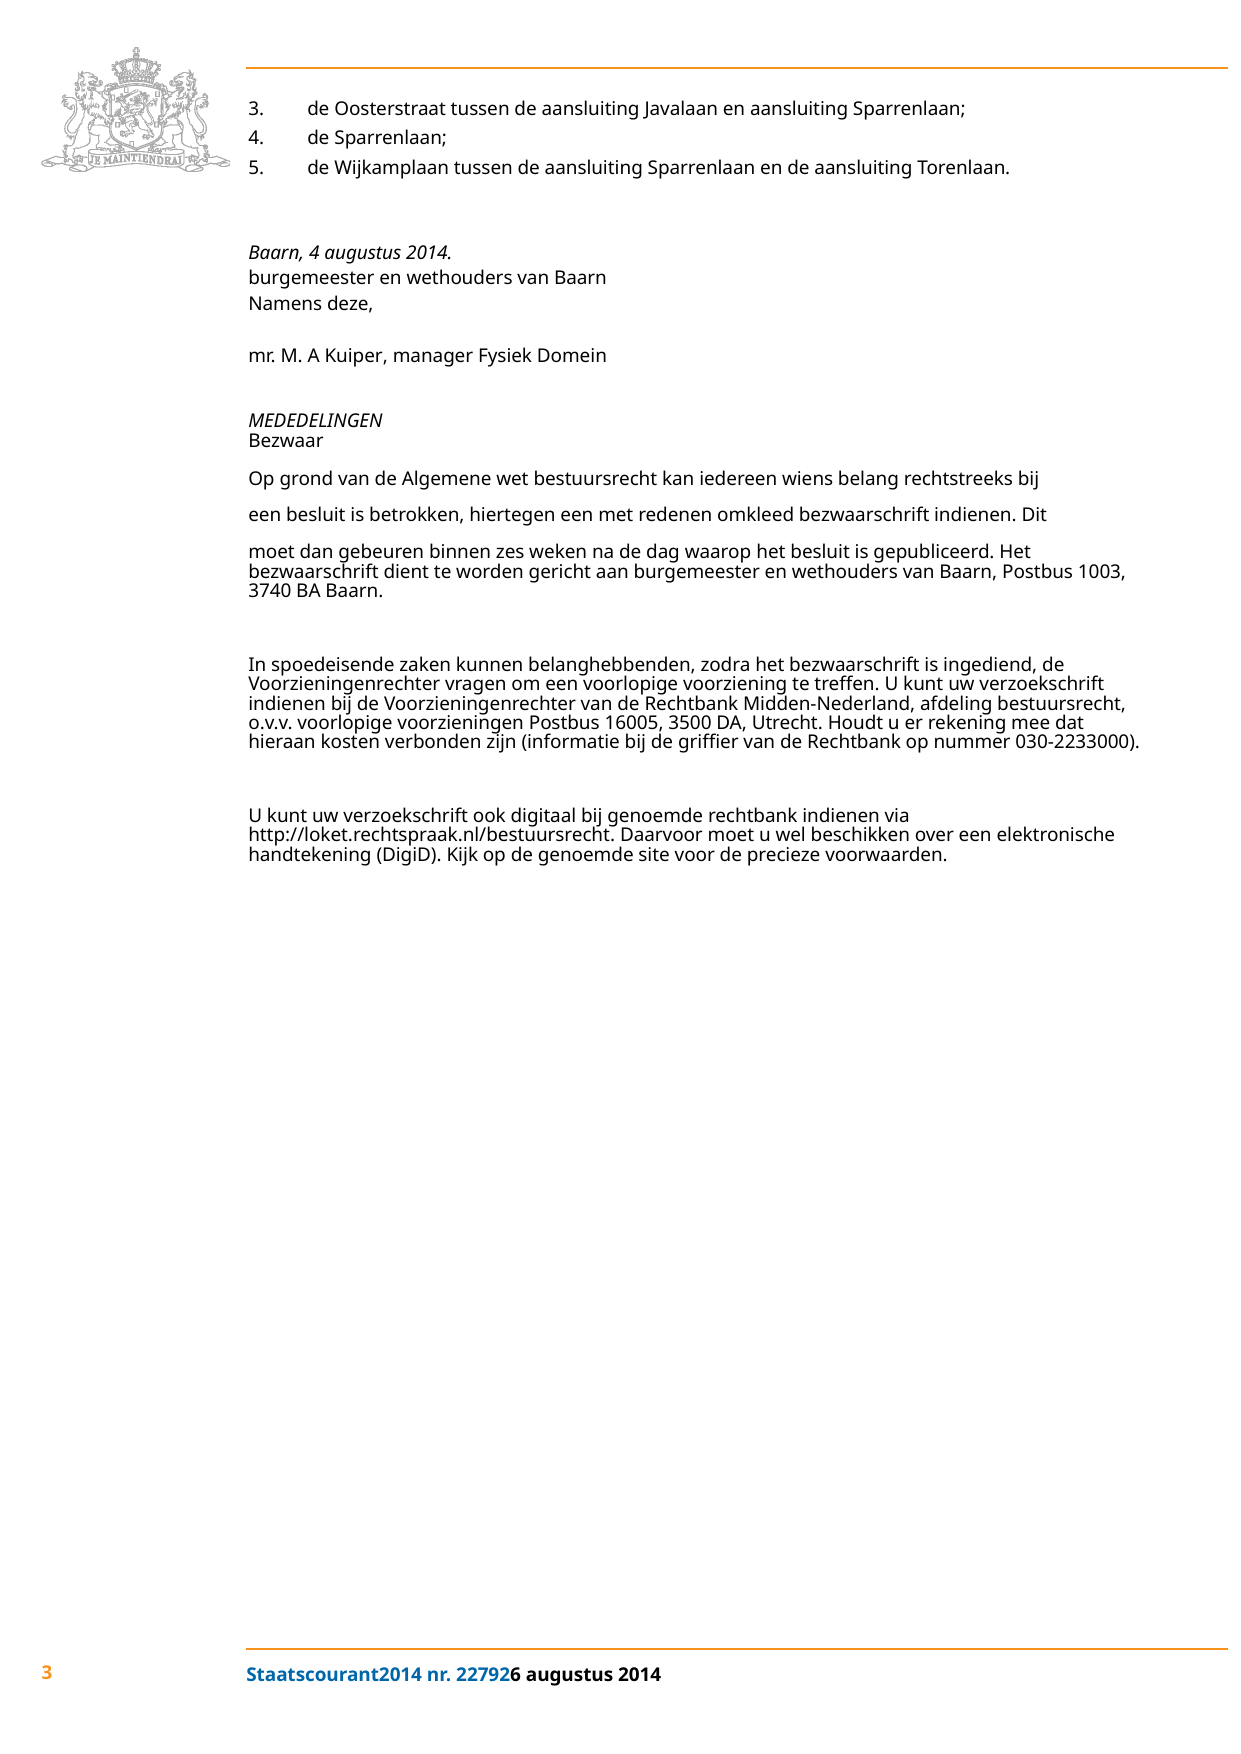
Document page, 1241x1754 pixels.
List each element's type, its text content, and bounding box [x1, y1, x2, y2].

list de Sparrenlaan; [248, 124, 1152, 150]
text burgemeester en wethouders van Baarn [248, 264, 1152, 290]
list de Wijkamplaan tussen de aansluiting Sparrenlaan en de aansluiting Torenlaan. [248, 154, 1152, 180]
text In spoedeisende zaken kunnen belanghebbenden, zodra het bezwaarschrift is ingediend, de Voorzieningenrechter vragen om een voorlopige voorziening te treffen. U kunt uw verzoekschrift indienen bij de Voorzieningenrechter van de Rechtbank Midden-Nederland, afdeling bestuursrecht, o.v.v. voorlopige voorzieningen Postbus 16005, 3500 DA, Utrecht. Houdt u er rekening mee dat hieraan kosten verbonden zijn (informatie bij de griffier van de Rechtbank op nummer 030-2233000). [248, 656, 1152, 752]
text een besluit is betrokken, hiertegen een met redenen omkleed bezwaarschrift indienen. Dit [248, 506, 1152, 526]
text Baarn, 4 augustus 2014. [248, 239, 1152, 264]
text Namens deze, [248, 290, 1152, 316]
list de Oosterstraat tussen de aansluiting Javalaan en aansluiting Sparrenlaan; [248, 95, 1152, 121]
text MEDEDELINGEN [248, 407, 1152, 432]
text Op grond van de Algemene wet bestuursrecht kan iedereen wiens belang rechtstreeks bij [248, 469, 1152, 489]
text Bezwaar [248, 432, 1152, 452]
picture [41, 47, 231, 172]
text moet dan gebeuren binnen zes weken na de dag waarop het besluit is gepubliceerd. Het bezwaarschrift dient te worden gericht aan burgemeester en wethouders van Baarn, Postbus 1003, 3740 BA Baarn. [248, 543, 1152, 601]
text mr. M. A Kuiper, manager Fysiek Domein [248, 342, 1152, 367]
text U kunt uw verzoekschrift ook digitaal bij genoemde rechtbank indienen via http://loket.rechtspraak.nl/bestuursrecht. Daarvoor moet u wel beschikken over een elektronische handtekening (DigiD). Kijk op de genoemde site voor de precieze voorwaarden. [248, 807, 1152, 865]
